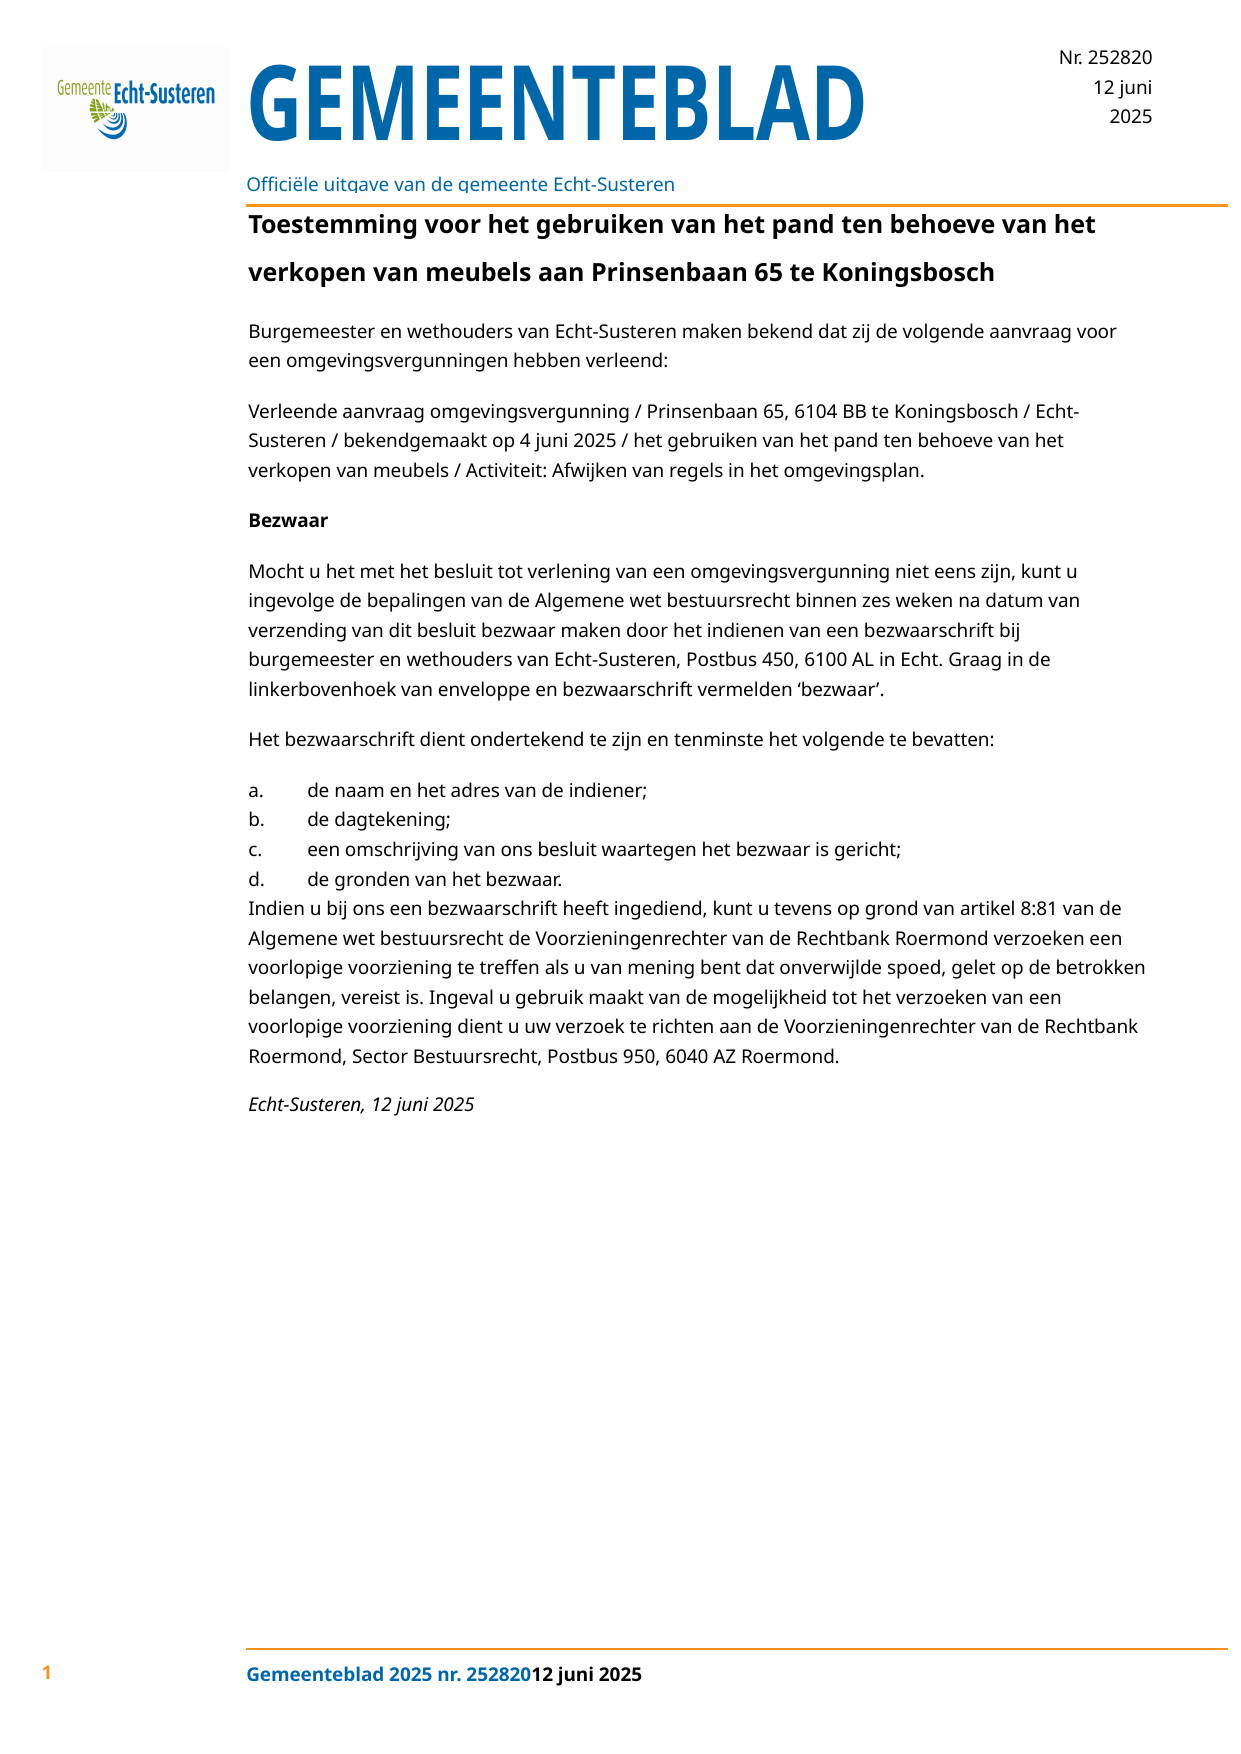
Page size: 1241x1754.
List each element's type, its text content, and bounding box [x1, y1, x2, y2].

text Indien u bij ons een bezwaarschrift heeft ingediend, kunt u tevens op grond van artikel 8:81 van de Algemene wet bestuursrecht de Voorzieningenrechter van de Rechtbank Roermond verzoeken een voorlopige voorziening te treffen als u van mening bent dat onverwijlde spoed, gelet op de betrokken belangen, vereist is. Ingeval u gebruik maakt van de mogelijkheid tot het verzoeken van een voorlopige voorziening dient u uw verzoek te richten aan de Voorzieningenrechter van de Rechtbank Roermond, Sector Bestuursrecht, Postbus 950, 6040 AZ Roermond. [248, 895, 1152, 1069]
list een omschrijving van ons besluit waartegen het bezwaar is gericht; [248, 836, 1152, 862]
text Echt-Susteren, 12 juni 2025 [248, 1091, 1152, 1117]
text Verleende aanvraag omgevingsvergunning / Prinsenbaan 65, 6104 BB te Koningsbosch / Echt-Susteren / bekendgemaakt op 4 juni 2025 / het gebruiken van het pand ten behoeve van het verkopen van meubels / Activiteit: Afwijken van regels in het omgevingsplan. [248, 398, 1152, 483]
text Toestemming voor het gebruiken van het pand ten behoeve van het verkopen van meubels aan Prinsenbaan 65 te Koningsbosch [248, 207, 1152, 288]
text Bezwaar [248, 507, 1152, 533]
list de dagtekening; [248, 807, 1152, 832]
text Mocht u het met het besluit tot verlening van een omgevingsvergunning niet eens zijn, kunt u ingevolge de bepalingen van de Algemene wet bestuursrecht binnen zes weken na datum van verzending van dit besluit bezwaar maken door het indienen van een bezwaarschrift bij burgemeester en wethouders van Echt-Susteren, Postbus 450, 6100 AL in Echt. Graag in de linkerbovenhoek van enveloppe en bezwaarschrift vermelden ‘bezwaar’. [248, 558, 1152, 702]
picture [41, 47, 231, 172]
list de naam en het adres van de indiener; [248, 777, 1152, 803]
text Het bezwaarschrift dient ondertekend te zijn en tenminste het volgende te bevatten: [248, 727, 1152, 752]
text Burgemeester en wethouders van Echt-Susteren maken bekend dat zij de volgende aanvraag voor een omgevingsvergunningen hebben verleend: [248, 318, 1152, 373]
list de gronden van het bezwaar. [248, 866, 1152, 892]
